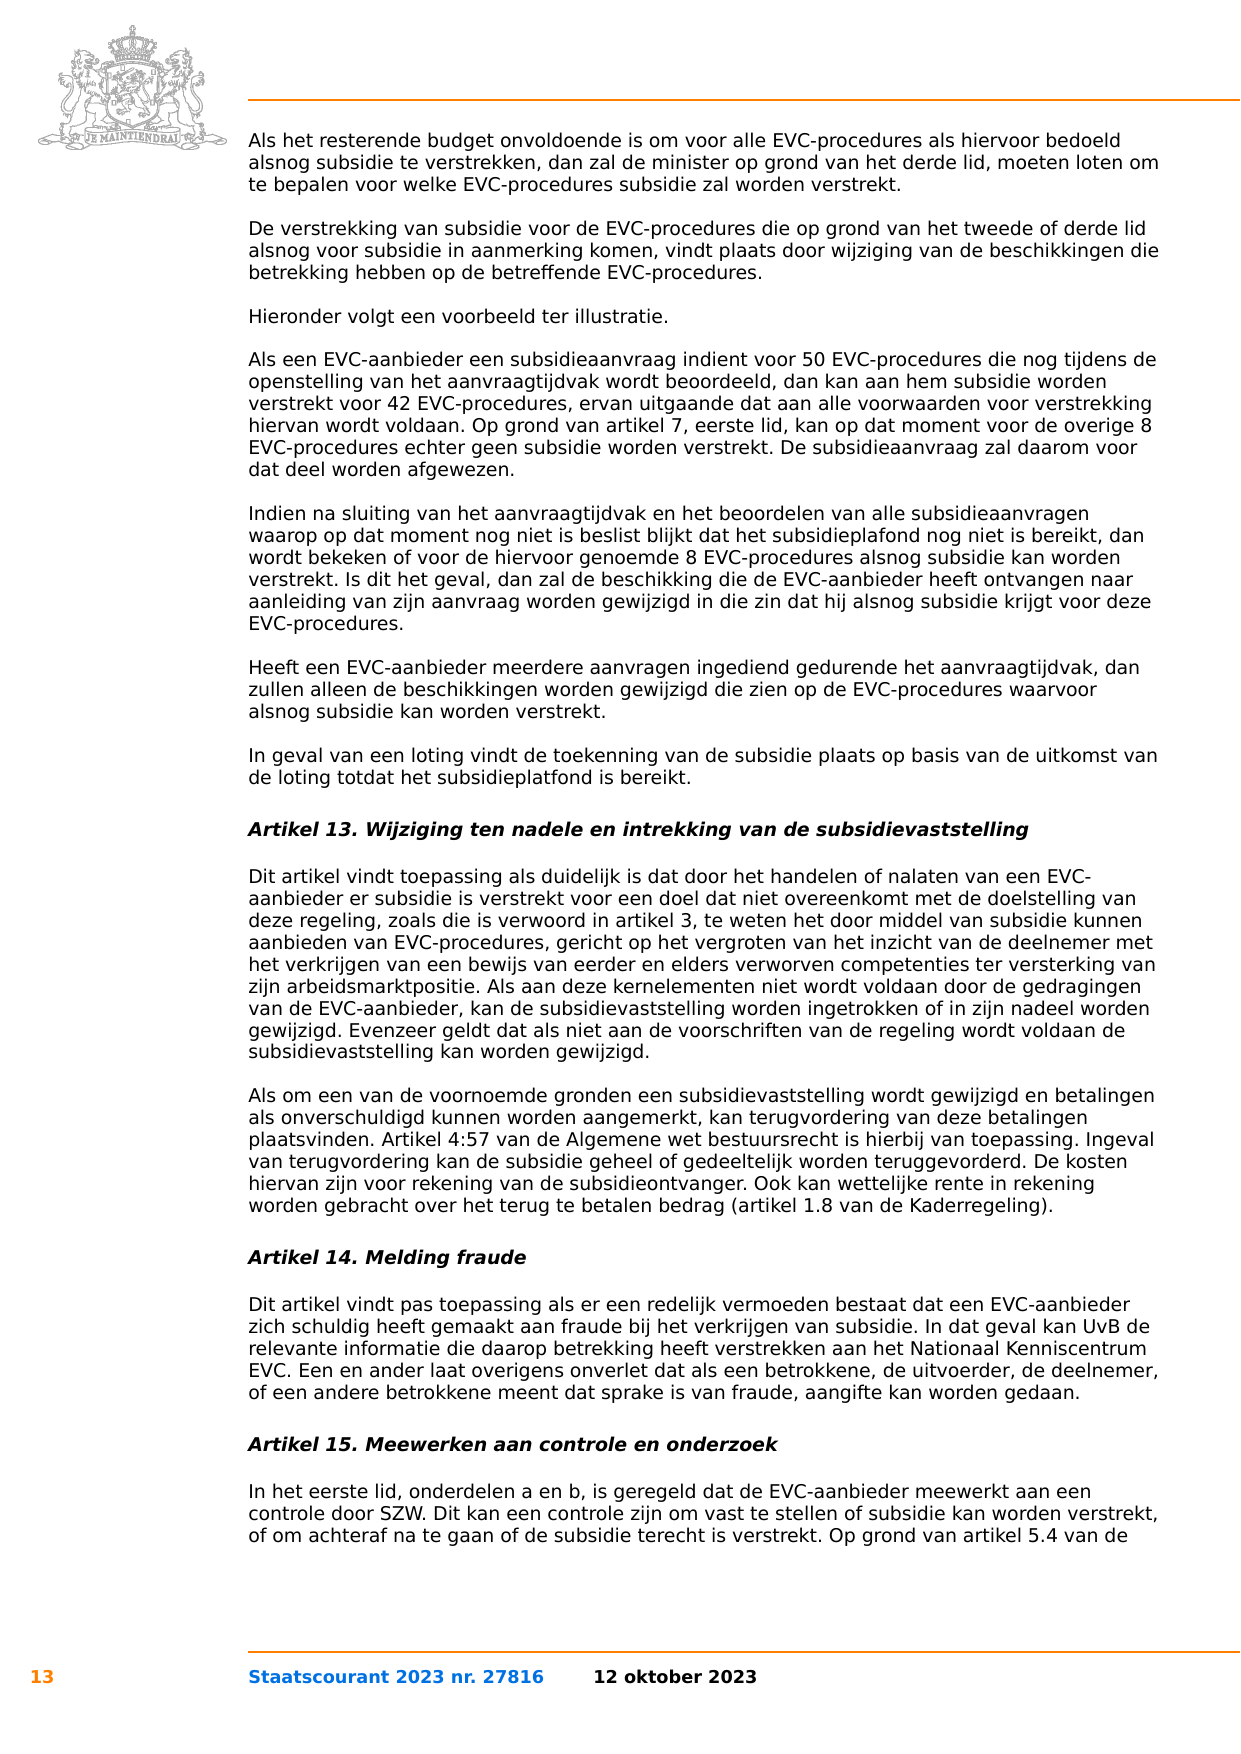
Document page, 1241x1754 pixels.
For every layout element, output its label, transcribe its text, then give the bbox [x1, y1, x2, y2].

text In geval van een loting vindt de toekenning van de subsidie plaats op basis van de uitkomst van de loting totdat het subsidieplatfond is bereikt. [248, 745, 1163, 789]
text Als om een van de voornoemde gronden een subsidievaststelling wordt gewijzigd en betalingen als onverschuldigd kunnen worden aangemerkt, kan terugvordering van deze betalingen plaatsvinden. Artikel 4:57 van de Algemene wet bestuursrecht is hierbij van toepassing. Ingeval van terugvordering kan de subsidie geheel of gedeeltelijk worden teruggevorderd. De kosten hiervan zijn voor rekening van de subsidieontvanger. Ook kan wettelijke rente in rekening worden gebracht over het terug te betalen bedrag (artikel 1.8 van de Kaderregeling). [248, 1085, 1163, 1217]
text De verstrekking van subsidie voor de EVC-procedures die op grond van het tweede of derde lid alsnog voor subsidie in aanmerking komen, vindt plaats door wijziging van de beschikkingen die betrekking hebben op de betreffende EVC-procedures. [248, 218, 1163, 284]
subtitle Artikel 14. Melding fraude [248, 1247, 1163, 1269]
picture [38, 25, 227, 150]
text In het eerste lid, onderdelen a en b, is geregeld dat de EVC-aanbieder meewerkt aan een controle door SZW. Dit kan een controle zijn om vast te stellen of subsidie kan worden verstrekt, of om achteraf na te gaan of de subsidie terecht is verstrekt. Op grond van artikel 5.4 van de [248, 1481, 1163, 1547]
text Dit artikel vindt pas toepassing als er een redelijk vermoeden bestaat dat een EVC-aanbieder zich schuldig heeft gemaakt aan fraude bij het verkrijgen van subsidie. In dat geval kan UvB de relevante informatie die daarop betrekking heeft verstrekken aan het Nationaal Kenniscentrum EVC. Een en ander laat overigens onverlet dat als een betrokkene, de uitvoerder, de deelnemer, of een andere betrokkene meent dat sprake is van fraude, aangifte kan worden gedaan. [248, 1294, 1163, 1404]
subtitle Artikel 15. Meewerken aan controle en onderzoek [248, 1434, 1163, 1456]
text Indien na sluiting van het aanvraagtijdvak en het beoordelen van alle subsidieaanvragen waarop op dat moment nog niet is beslist blijkt dat het subsidieplafond nog niet is bereikt, dan wordt bekeken of voor de hiervoor genoemde 8 EVC-procedures alsnog subsidie kan worden verstrekt. Is dit het geval, dan zal de beschikking die de EVC-aanbieder heeft ontvangen naar aanleiding van zijn aanvraag worden gewijzigd in die zin dat hij alsnog subsidie krijgt voor deze EVC-procedures. [248, 503, 1163, 635]
text Hieronder volgt een voorbeeld ter illustratie. [248, 306, 1163, 327]
text Als het resterende budget onvoldoende is om voor alle EVC-procedures als hiervoor bedoeld alsnog subsidie te verstrekken, dan zal de minister op grond van het derde lid, moeten loten om te bepalen voor welke EVC-procedures subsidie zal worden verstrekt. [248, 130, 1163, 196]
text Als een EVC-aanbieder een subsidieaanvraag indient voor 50 EVC-procedures die nog tijdens de openstelling van het aanvraagtijdvak wordt beoordeeld, dan kan aan hem subsidie worden verstrekt voor 42 EVC-procedures, ervan uitgaande dat aan alle voorwaarden voor verstrekking hiervan wordt voldaan. Op grond van artikel 7, eerste lid, kan op dat moment voor de overige 8 EVC-procedures echter geen subsidie worden verstrekt. De subsidieaanvraag zal daarom voor dat deel worden afgewezen. [248, 349, 1163, 481]
text Heeft een EVC-aanbieder meerdere aanvragen ingediend gedurende het aanvraagtijdvak, dan zullen alleen de beschikkingen worden gewijzigd die zien op de EVC-procedures waarvoor alsnog subsidie kan worden verstrekt. [248, 657, 1163, 723]
subtitle Artikel 13. Wijziging ten nadele en intrekking van de subsidievaststelling [248, 819, 1163, 841]
text Dit artikel vindt toepassing als duidelijk is dat door het handelen of nalaten van een EVC-aanbieder er subsidie is verstrekt voor een doel dat niet overeenkomt met de doelstelling van deze regeling, zoals die is verwoord in artikel 3, te weten het door middel van subsidie kunnen aanbieden van EVC-procedures, gericht op het vergroten van het inzicht van de deelnemer met het verkrijgen van een bewijs van eerder en elders verworven competenties ter versterking van zijn arbeidsmarktpositie. Als aan deze kernelementen niet wordt voldaan door de gedragingen van de EVC-aanbieder, kan de subsidievaststelling worden ingetrokken of in zijn nadeel worden gewijzigd. Evenzeer geldt dat als niet aan de voorschriften van de regeling wordt voldaan de subsidievaststelling kan worden gewijzigd. [248, 866, 1163, 1063]
